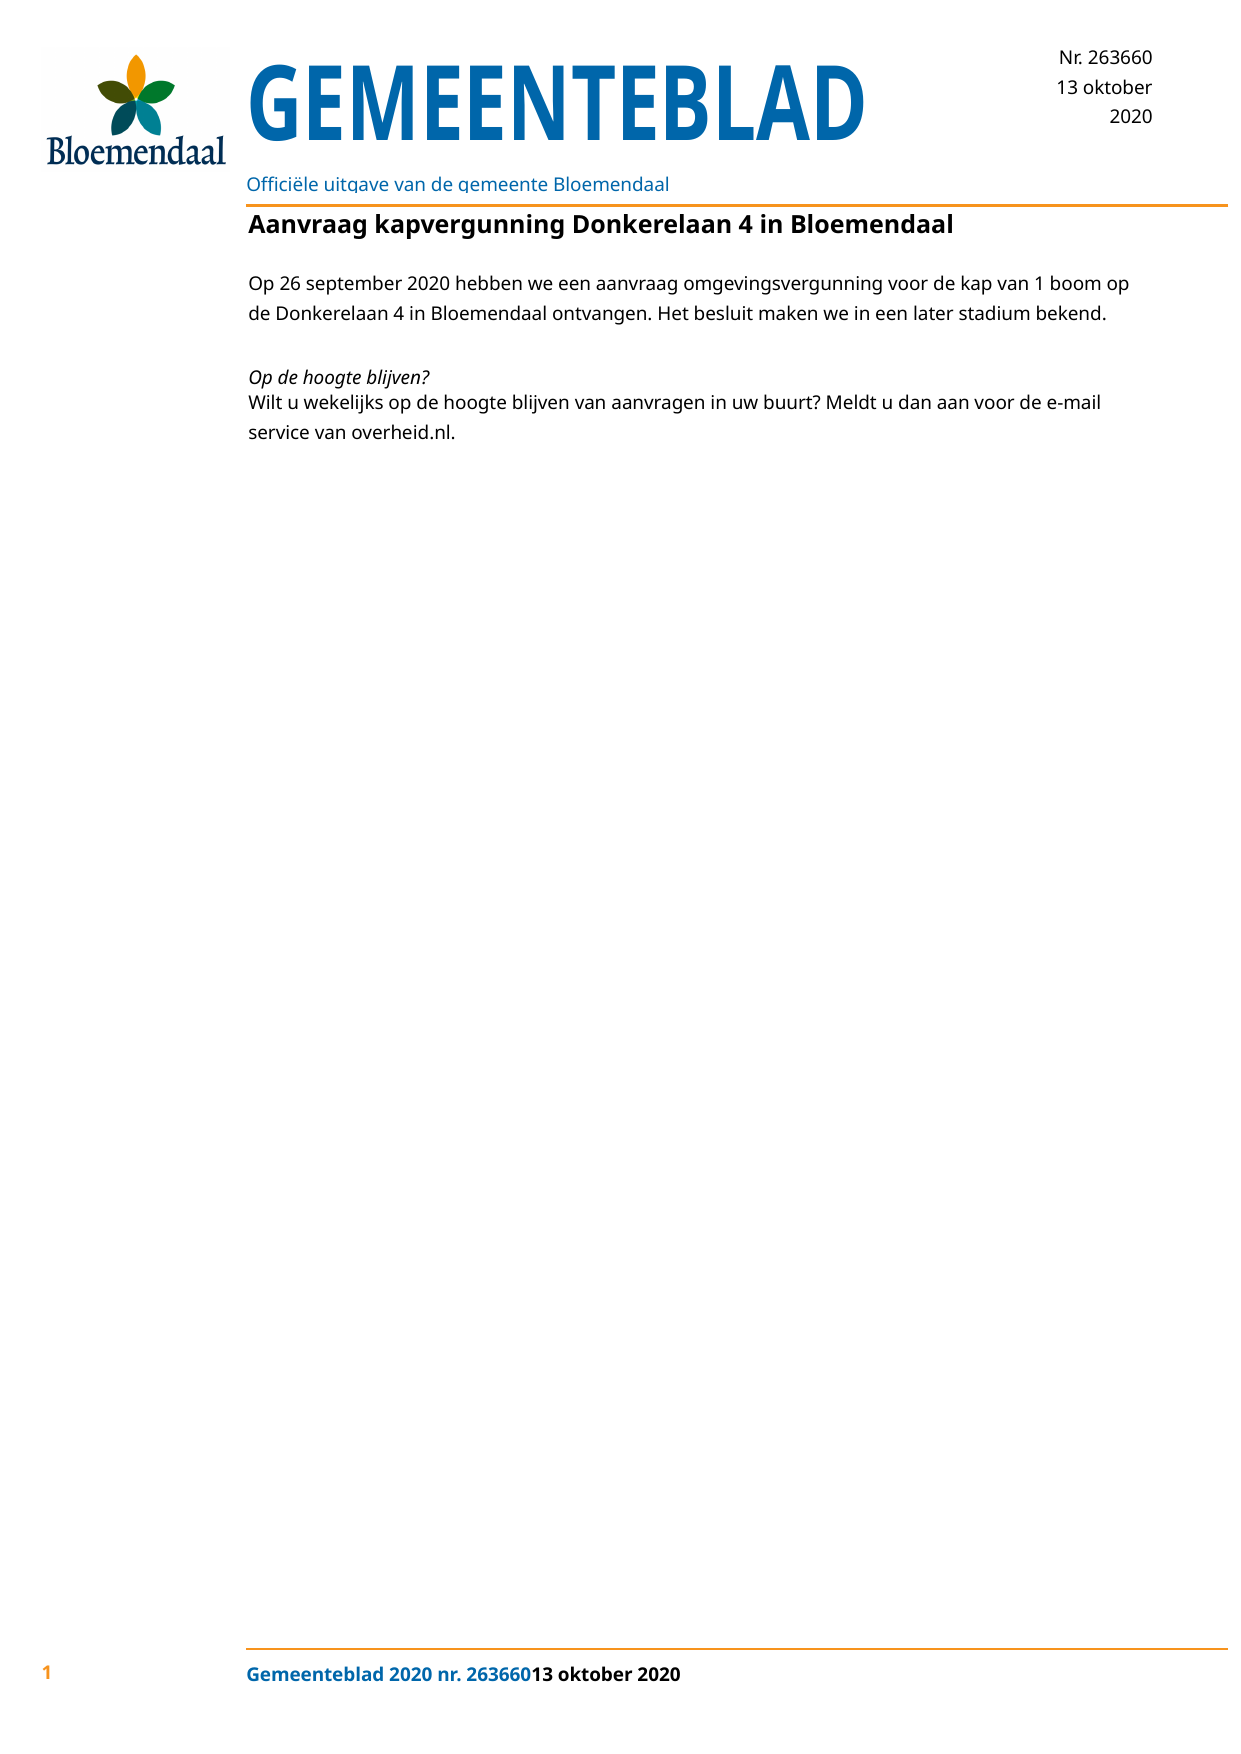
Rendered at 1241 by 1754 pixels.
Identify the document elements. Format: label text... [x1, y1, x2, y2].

text Wilt u wekelijks op de hoogte blijven van aanvragen in uw buurt? Meldt u dan aan voor de e-mail service van overheid.nl. [248, 389, 1152, 445]
text Op de hoogte blijven? [248, 364, 1152, 389]
text Aanvraag kapvergunning Donkerelaan 4 in Bloemendaal [248, 207, 1152, 241]
text Op 26 september 2020 hebben we een aanvraag omgevingsvergunning voor de kap van 1 boom op de Donkerelaan 4 in Bloemendaal ontvangen. Het besluit maken we in een later stadium bekend. [248, 270, 1152, 326]
picture [41, 47, 231, 172]
